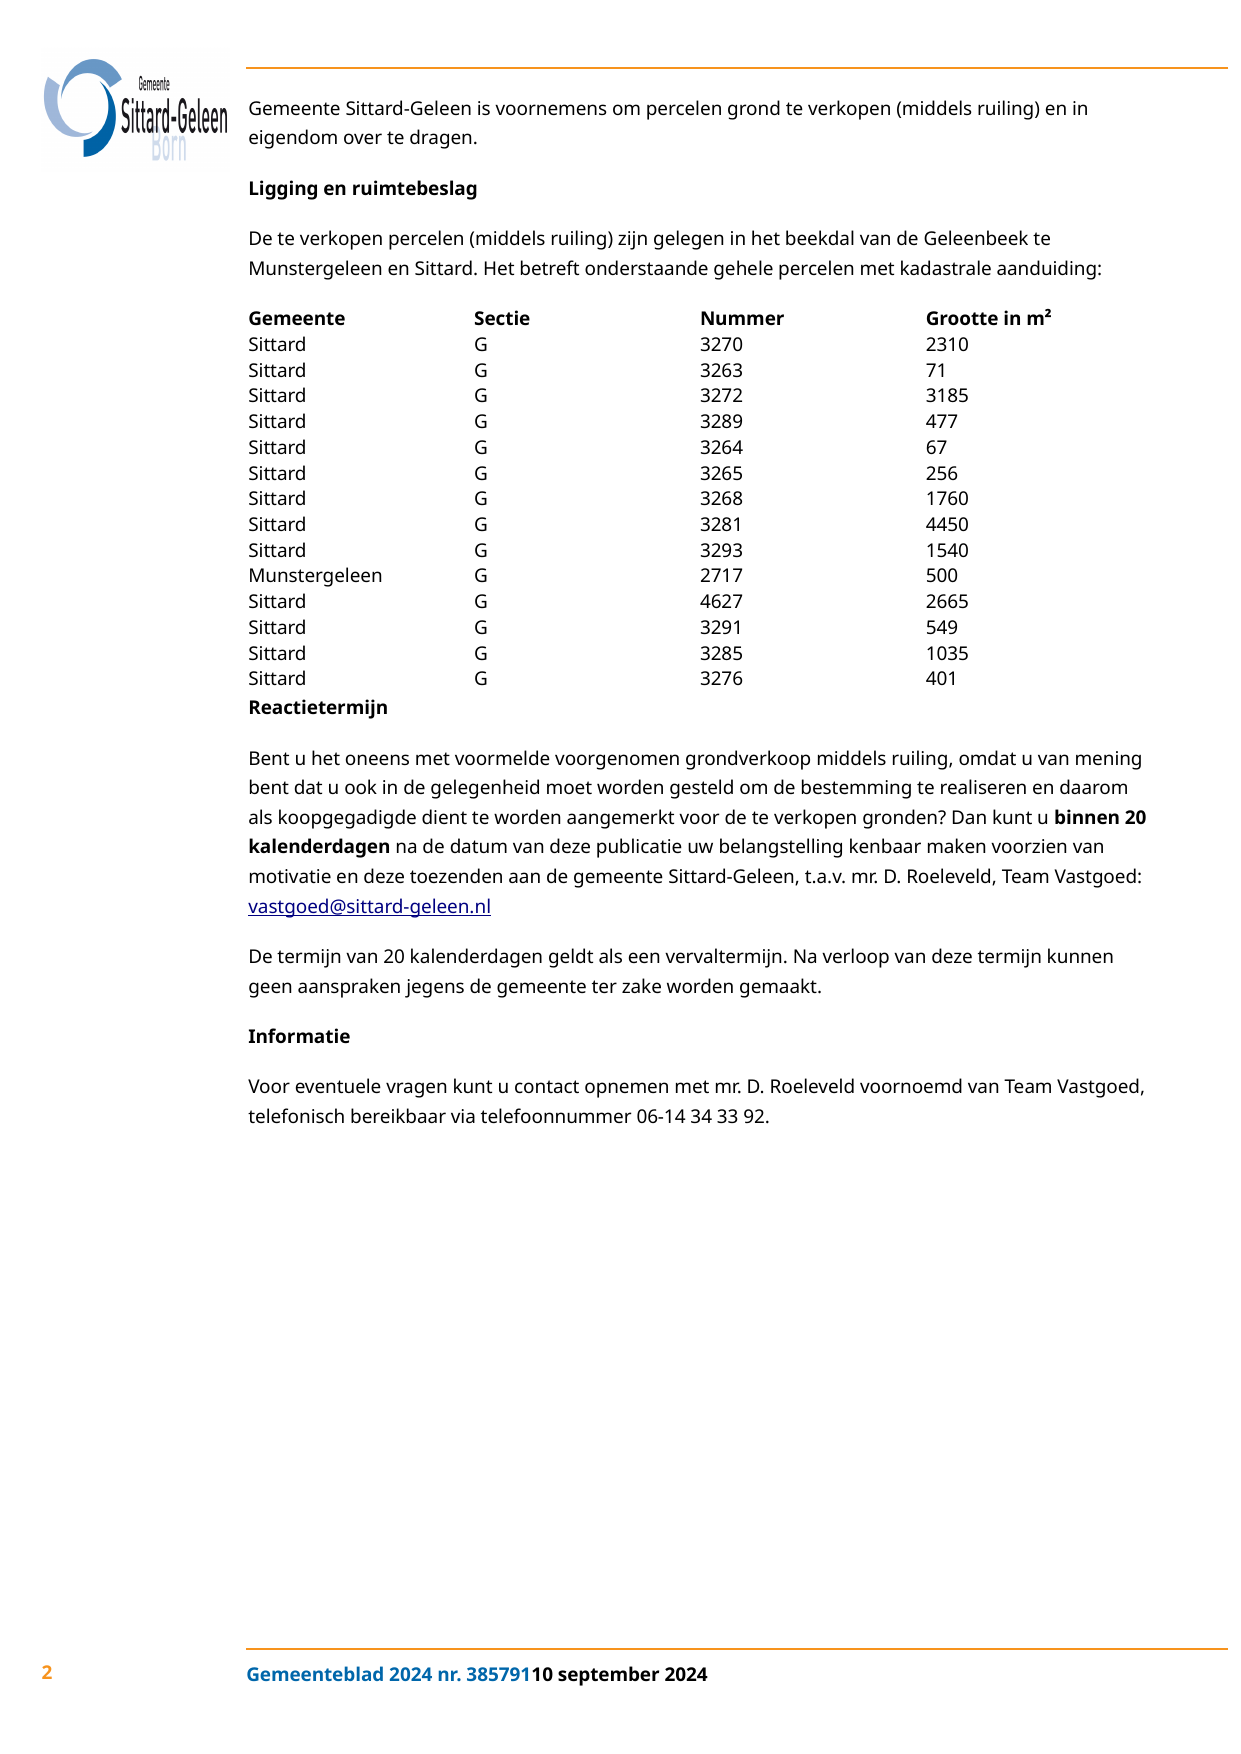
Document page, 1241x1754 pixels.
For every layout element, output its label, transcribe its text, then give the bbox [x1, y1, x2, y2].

table_header Sectie [474, 305, 700, 331]
table_cell 256 [926, 460, 1152, 485]
table_cell 3281 [700, 511, 926, 537]
table_cell G [474, 408, 700, 434]
table_cell 3276 [700, 666, 926, 691]
table_cell G [474, 588, 700, 614]
table_cell 3264 [700, 434, 926, 460]
table_cell G [474, 434, 700, 460]
table_cell 67 [926, 434, 1152, 460]
text Bent u het oneens met voormelde voorgenomen grondverkoop middels ruiling, omdat u van mening bent dat u ook in de gelegenheid moet worden gesteld om de bestemming te realiseren en daarom als koopgegadigde dient te worden aangemerkt voor de te verkopen gronden? Dan kunt u binnen 20 kalenderdagen na de datum van deze publicatie uw belangstelling kenbaar maken voorzien van motivatie en deze toezenden aan de gemeente Sittard-Geleen, t.a.v. mr. D. Roeleveld, Team Vastgoed: vastgoed@sittard-geleen.nl [248, 745, 1152, 918]
table_cell Sittard [248, 640, 474, 666]
table_cell Sittard [248, 460, 474, 485]
text Voor eventuele vragen kunt u contact opnemen met mr. D. Roeleveld voornoemd van Team Vastgoed, telefonisch bereikbaar via telefoonnummer 06-14 34 33 92. [248, 1074, 1152, 1129]
table_cell 2717 [700, 563, 926, 588]
table_header Nummer [700, 305, 926, 331]
table_cell 71 [926, 357, 1152, 382]
table_cell 401 [926, 666, 1152, 691]
table_cell G [474, 383, 700, 408]
text De te verkopen percelen (middels ruiling) zijn gelegen in het beekdal van de Geleenbeek te Munstergeleen en Sittard. Het betreft onderstaande gehele percelen met kadastrale aanduiding: [248, 225, 1152, 281]
table_cell 3289 [700, 408, 926, 434]
table_cell Sittard [248, 511, 474, 537]
text Gemeente Sittard-Geleen is voornemens om percelen grond te verkopen (middels ruiling) en in eigendom over te dragen. [248, 95, 1152, 150]
table_cell 1540 [926, 537, 1152, 563]
table_cell G [474, 614, 700, 640]
table_cell 2310 [926, 331, 1152, 357]
table_header Gemeente [248, 305, 474, 331]
text Reactietermijn [248, 694, 1152, 720]
table_cell Sittard [248, 434, 474, 460]
table_cell G [474, 331, 700, 357]
table_cell 3293 [700, 537, 926, 563]
table_cell Sittard [248, 666, 474, 691]
table_cell 1760 [926, 485, 1152, 511]
table_cell 3272 [700, 383, 926, 408]
text Ligging en ruimtebeslag [248, 175, 1152, 201]
table_cell Sittard [248, 614, 474, 640]
table_cell 2665 [926, 588, 1152, 614]
picture [41, 47, 231, 172]
table_cell Sittard [248, 588, 474, 614]
table_cell Sittard [248, 408, 474, 434]
table_cell 3185 [926, 383, 1152, 408]
table_cell 1035 [926, 640, 1152, 666]
table_cell Sittard [248, 331, 474, 357]
table_cell 3270 [700, 331, 926, 357]
table_cell 4627 [700, 588, 926, 614]
table_cell Sittard [248, 537, 474, 563]
table_cell Sittard [248, 357, 474, 382]
table_cell 3263 [700, 357, 926, 382]
table_cell 3265 [700, 460, 926, 485]
table_cell 3268 [700, 485, 926, 511]
table_cell G [474, 357, 700, 382]
table_cell 3285 [700, 640, 926, 666]
table_cell Munstergeleen [248, 563, 474, 588]
table_cell 477 [926, 408, 1152, 434]
table_header Grootte in m² [926, 305, 1152, 331]
table_cell G [474, 485, 700, 511]
table_cell Sittard [248, 485, 474, 511]
table_cell G [474, 537, 700, 563]
text De termijn van 20 kalenderdagen geldt als een vervaltermijn. Na verloop van deze termijn kunnen geen aanspraken jegens de gemeente ter zake worden gemaakt. [248, 943, 1152, 998]
table_cell G [474, 563, 700, 588]
table_cell 4450 [926, 511, 1152, 537]
table_cell G [474, 460, 700, 485]
table_cell 500 [926, 563, 1152, 588]
table_cell Sittard [248, 383, 474, 408]
table_cell 3291 [700, 614, 926, 640]
table_cell G [474, 666, 700, 691]
table_cell G [474, 640, 700, 666]
text Informatie [248, 1023, 1152, 1049]
table_cell G [474, 511, 700, 537]
table_cell 549 [926, 614, 1152, 640]
